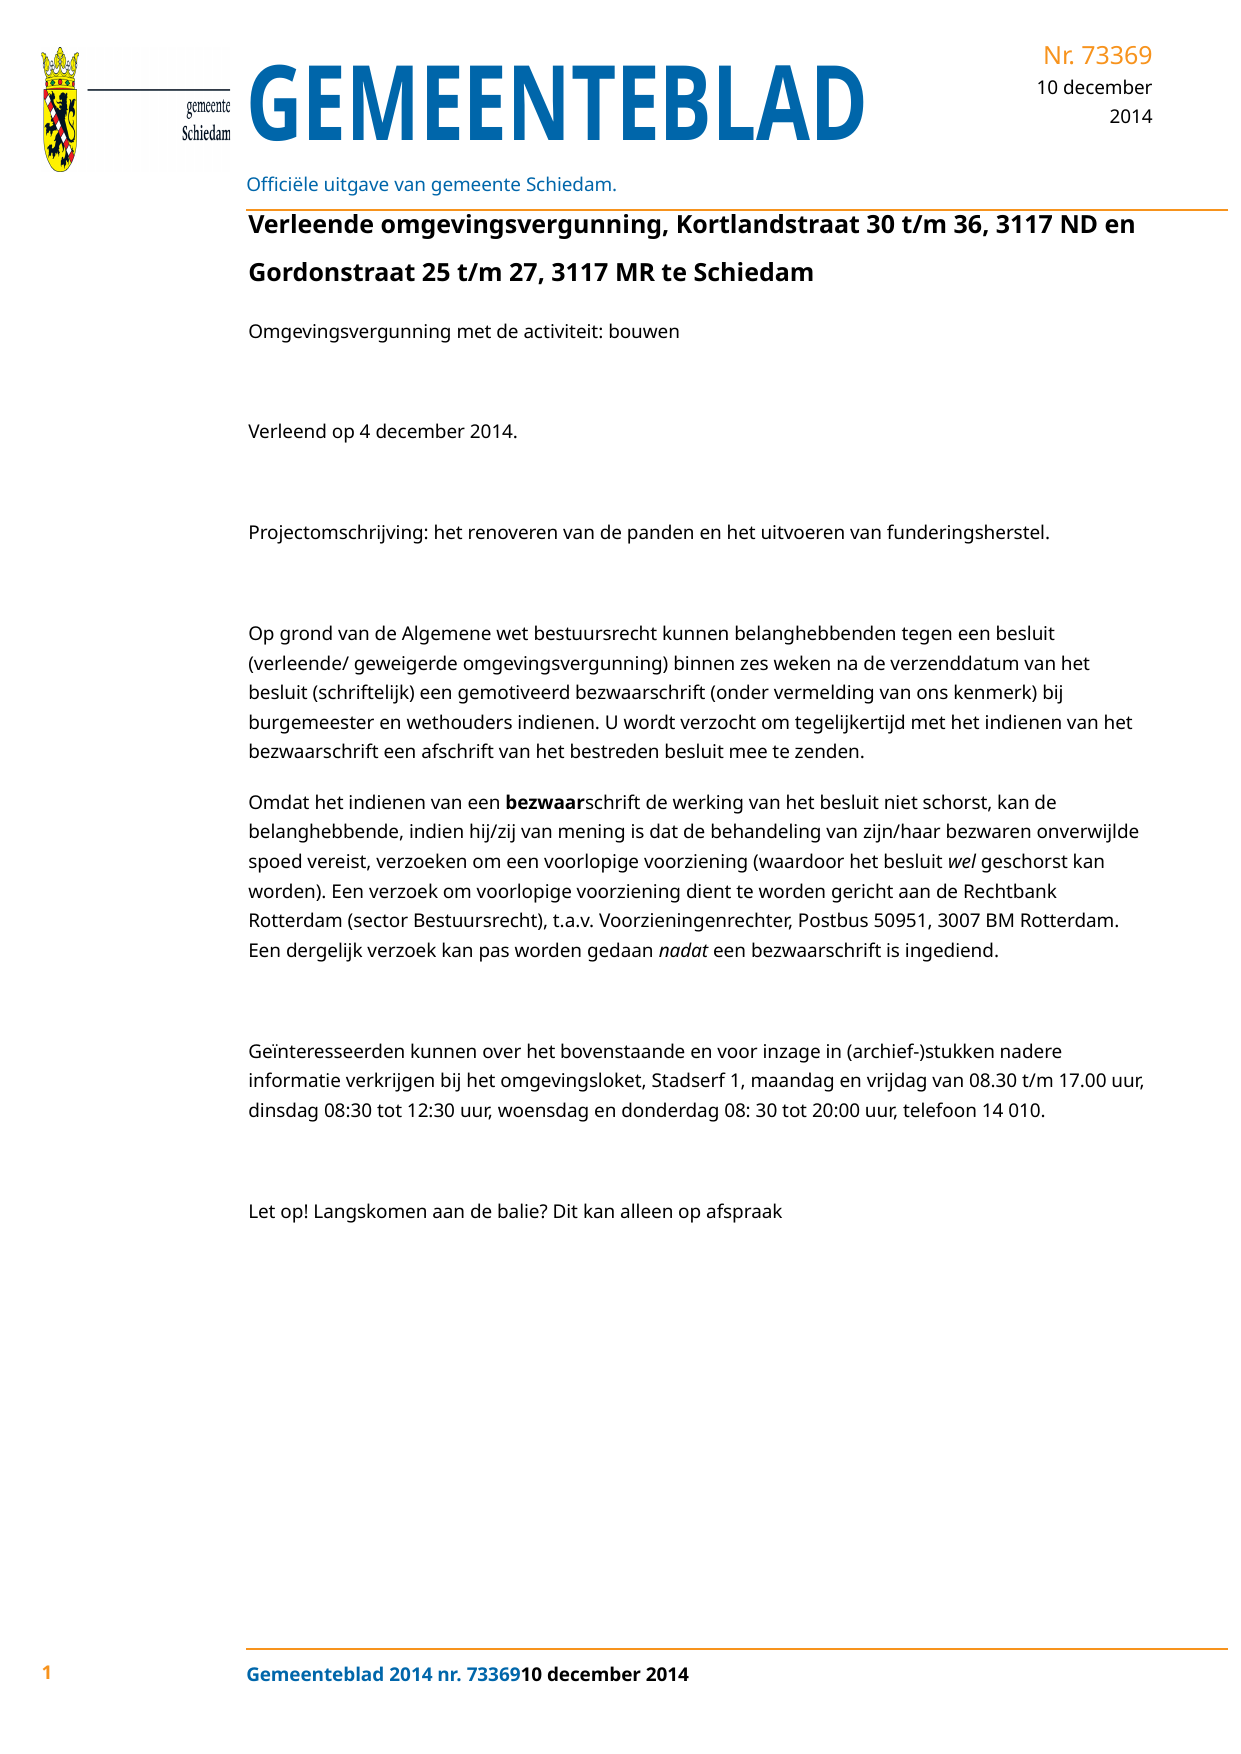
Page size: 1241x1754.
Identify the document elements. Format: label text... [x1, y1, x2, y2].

text Let op! Langskomen aan de balie? Dit kan alleen op afspraak [248, 1198, 1152, 1224]
picture [41, 47, 231, 172]
text Omgevingsvergunning met de activiteit: bouwen [248, 318, 1152, 344]
text Verleend op 4 december 2014. [248, 419, 1152, 444]
text Projectomschrijving: het renoveren van de panden en het uitvoeren van funderingsherstel. [248, 519, 1152, 545]
text Op grond van de Algemene wet bestuursrecht kunnen belanghebbenden tegen een besluit (verleende/ geweigerde omgevingsvergunning) binnen zes weken na de verzenddatum van het besluit (schriftelijk) een gemotiveerd bezwaarschrift (onder vermelding van ons kenmerk) bij burgemeester en wethouders indienen. U wordt verzocht om tegelijkertijd met het indienen van het bezwaarschrift een afschrift van het bestreden besluit mee te zenden. [248, 620, 1152, 764]
text Verleende omgevingsvergunning, Kortlandstraat 30 t/m 36, 3117 ND en Gordonstraat 25 t/m 27, 3117 MR te Schiedam [248, 211, 1152, 288]
text Geïnteresseerden kunnen over het bovenstaande en voor inzage in (archief-)stukken nadere informatie verkrijgen bij het omgevingsloket, Stadserf 1, maandag en vrijdag van 08.30 t/m 17.00 uur, dinsdag 08:30 tot 12:30 uur, woensdag en donderdag 08: 30 tot 20:00 uur, telefoon 14 010. [248, 1038, 1152, 1123]
text Omdat het indienen van een bezwaarschrift de werking van het besluit niet schorst, kan de belanghebbende, indien hij/zij van mening is dat de behandeling van zijn/haar bezwaren onverwijlde spoed vereist, verzoeken om een voorlopige voorziening (waardoor het besluit wel geschorst kan worden). Een verzoek om voorlopige voorziening dient te worden gericht aan de Rechtbank Rotterdam (sector Bestuursrecht), t.a.v. Voorzieningenrechter, Postbus 50951, 3007 BM Rotterdam. Een dergelijk verzoek kan pas worden gedaan nadat een bezwaarschrift is ingediend. [248, 789, 1152, 963]
